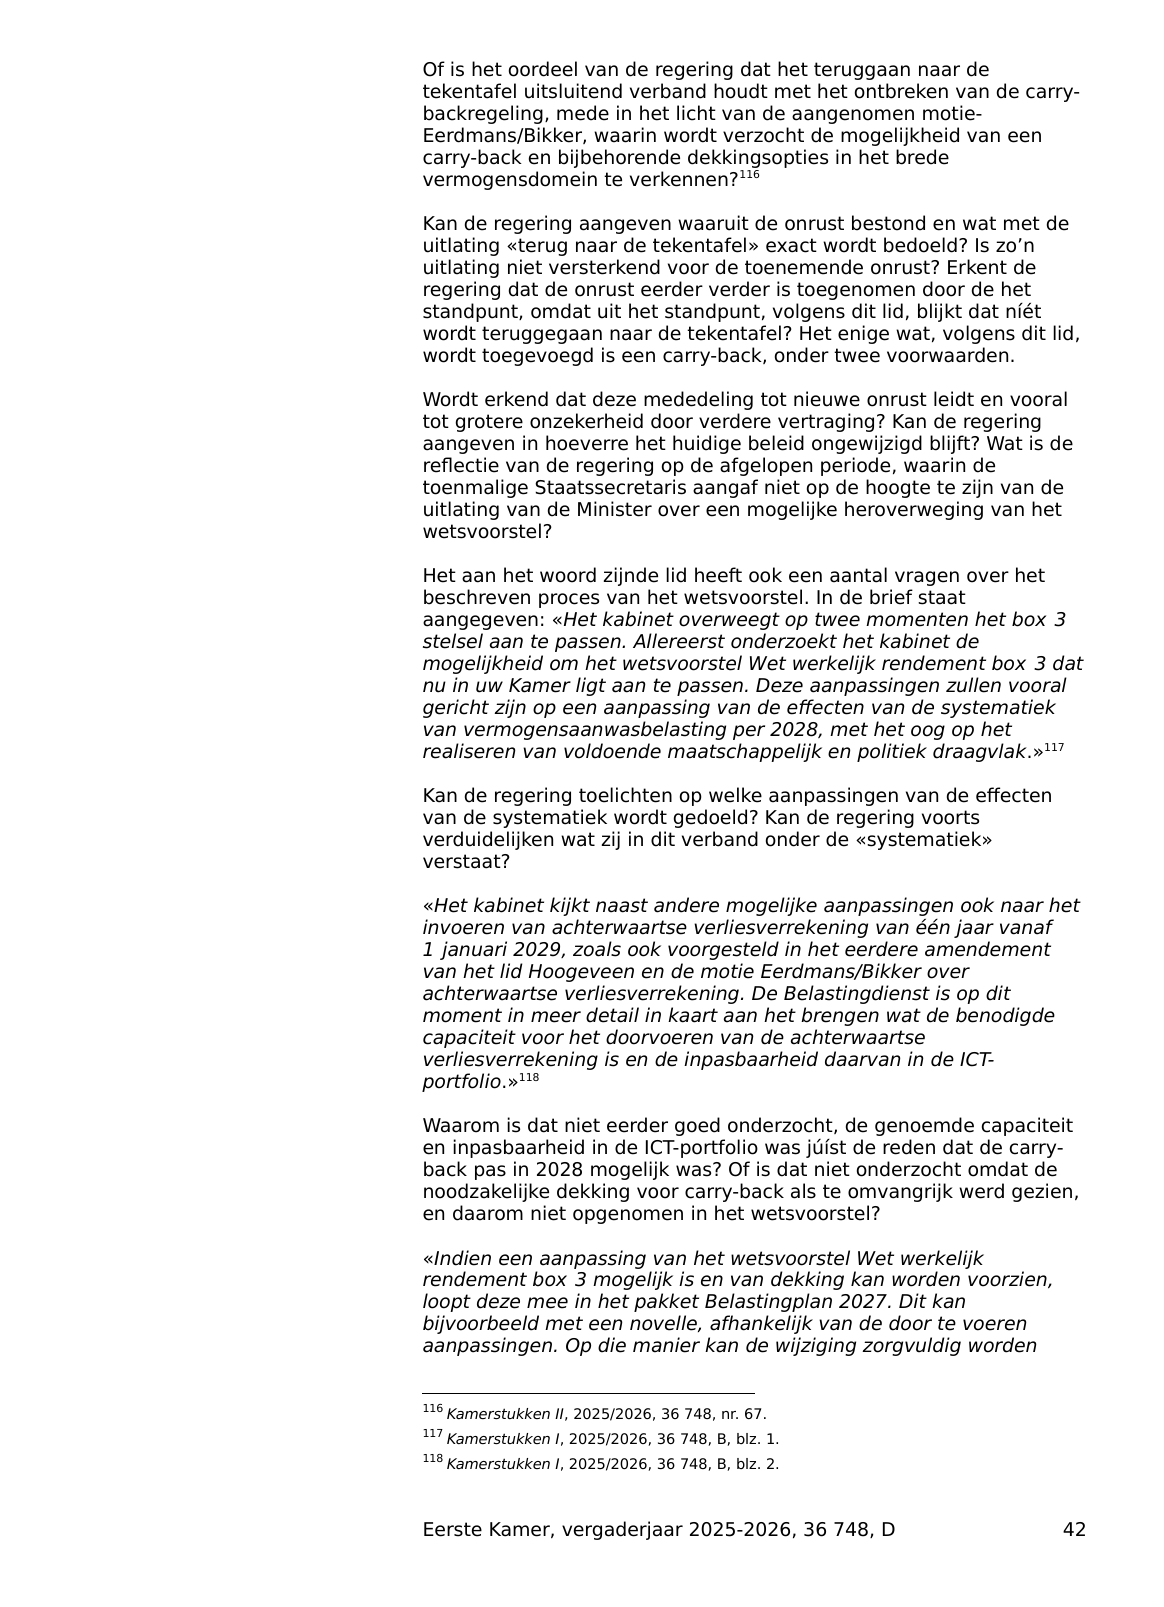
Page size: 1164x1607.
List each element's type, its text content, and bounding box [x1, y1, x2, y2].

text Kamerstukken I, 2025/2026, 36 748, B, blz. 2. [422, 1452, 1087, 1474]
text Kamerstukken I, 2025/2026, 36 748, B, blz. 1. [422, 1427, 1087, 1449]
text Waarom is dat niet eerder goed onderzocht, de genoemde capaciteit en inpasbaarheid in de ICT-portfolio was júíst de reden dat de carry-back pas in 2028 mogelijk was? Of is dat niet onderzocht omdat de noodzakelijke dekking voor carry-back als te omvangrijk werd gezien, en daarom niet opgenomen in het wetsvoorstel? [422, 1115, 1087, 1225]
text «Indien een aanpassing van het wetsvoorstel Wet werkelijk rendement box 3 mogelijk is en van dekking kan worden voorzien, loopt deze mee in het pakket Belastingplan 2027. Dit kan bijvoorbeeld met een novelle, afhankelijk van de door te voeren aanpassingen. Op die manier kan de wijziging zorgvuldig worden [422, 1247, 1087, 1357]
text Kan de regering aangeven waaruit de onrust bestond en wat met de uitlating «terug naar de tekentafel» exact wordt bedoeld? Is zo’n uitlating niet versterkend voor de toenemende onrust? Erkent de regering dat de onrust eerder verder is toegenomen door de het standpunt, omdat uit het standpunt, volgens dit lid, blijkt dat níét wordt teruggegaan naar de tekentafel? Het enige wat, volgens dit lid, wordt toegevoegd is een carry-back, onder twee voorwaarden. [422, 213, 1087, 367]
text Kamerstukken II, 2025/2026, 36 748, nr. 67. [422, 1402, 1087, 1424]
text Het aan het woord zijnde lid heeft ook een aantal vragen over het beschreven proces van het wetsvoorstel. In de brief staat aangegeven: «Het kabinet overweegt op twee momenten het box 3 stelsel aan te passen. Allereerst onderzoekt het kabinet de mogelijkheid om het wetsvoorstel Wet werkelijk rendement box 3 dat nu in uw Kamer ligt aan te passen. Deze aanpassingen zullen vooral gericht zijn op een aanpassing van de effecten van de systematiek van vermogensaanwasbelasting per 2028, met het oog op het realiseren van voldoende maatschappelijk en politiek draagvlak.» [422, 565, 1087, 763]
text Of is het oordeel van de regering dat het teruggaan naar de tekentafel uitsluitend verband houdt met het ontbreken van de carry-backregeling, mede in het licht van de aangenomen motie-Eerdmans/Bikker, waarin wordt verzocht de mogelijkheid van een carry-back en bijbehorende dekkingsopties in het brede vermogensdomein te verkennen? [422, 59, 1087, 191]
text «Het kabinet kijkt naast andere mogelijke aanpassingen ook naar het invoeren van achterwaartse verliesverrekening van één jaar vanaf 1 januari 2029, zoals ook voorgesteld in het eerdere amendement van het lid Hoogeveen en de motie Eerdmans/Bikker over achterwaartse verliesverrekening. De Belastingdienst is op dit moment in meer detail in kaart aan het brengen wat de benodigde capaciteit voor het doorvoeren van de achterwaartse verliesverrekening is en de inpasbaarheid daarvan in de ICT-portfolio.» [422, 895, 1087, 1093]
text Wordt erkend dat deze mededeling tot nieuwe onrust leidt en vooral tot grotere onzekerheid door verdere vertraging? Kan de regering aangeven in hoeverre het huidige beleid ongewijzigd blijft? Wat is de reflectie van de regering op de afgelopen periode, waarin de toenmalige Staatssecretaris aangaf niet op de hoogte te zijn van de uitlating van de Minister over een mogelijke heroverweging van het wetsvoorstel? [422, 389, 1087, 543]
text Kan de regering toelichten op welke aanpassingen van de effecten van de systematiek wordt gedoeld? Kan de regering voorts verduidelijken wat zij in dit verband onder de «systematiek» verstaat? [422, 785, 1087, 873]
